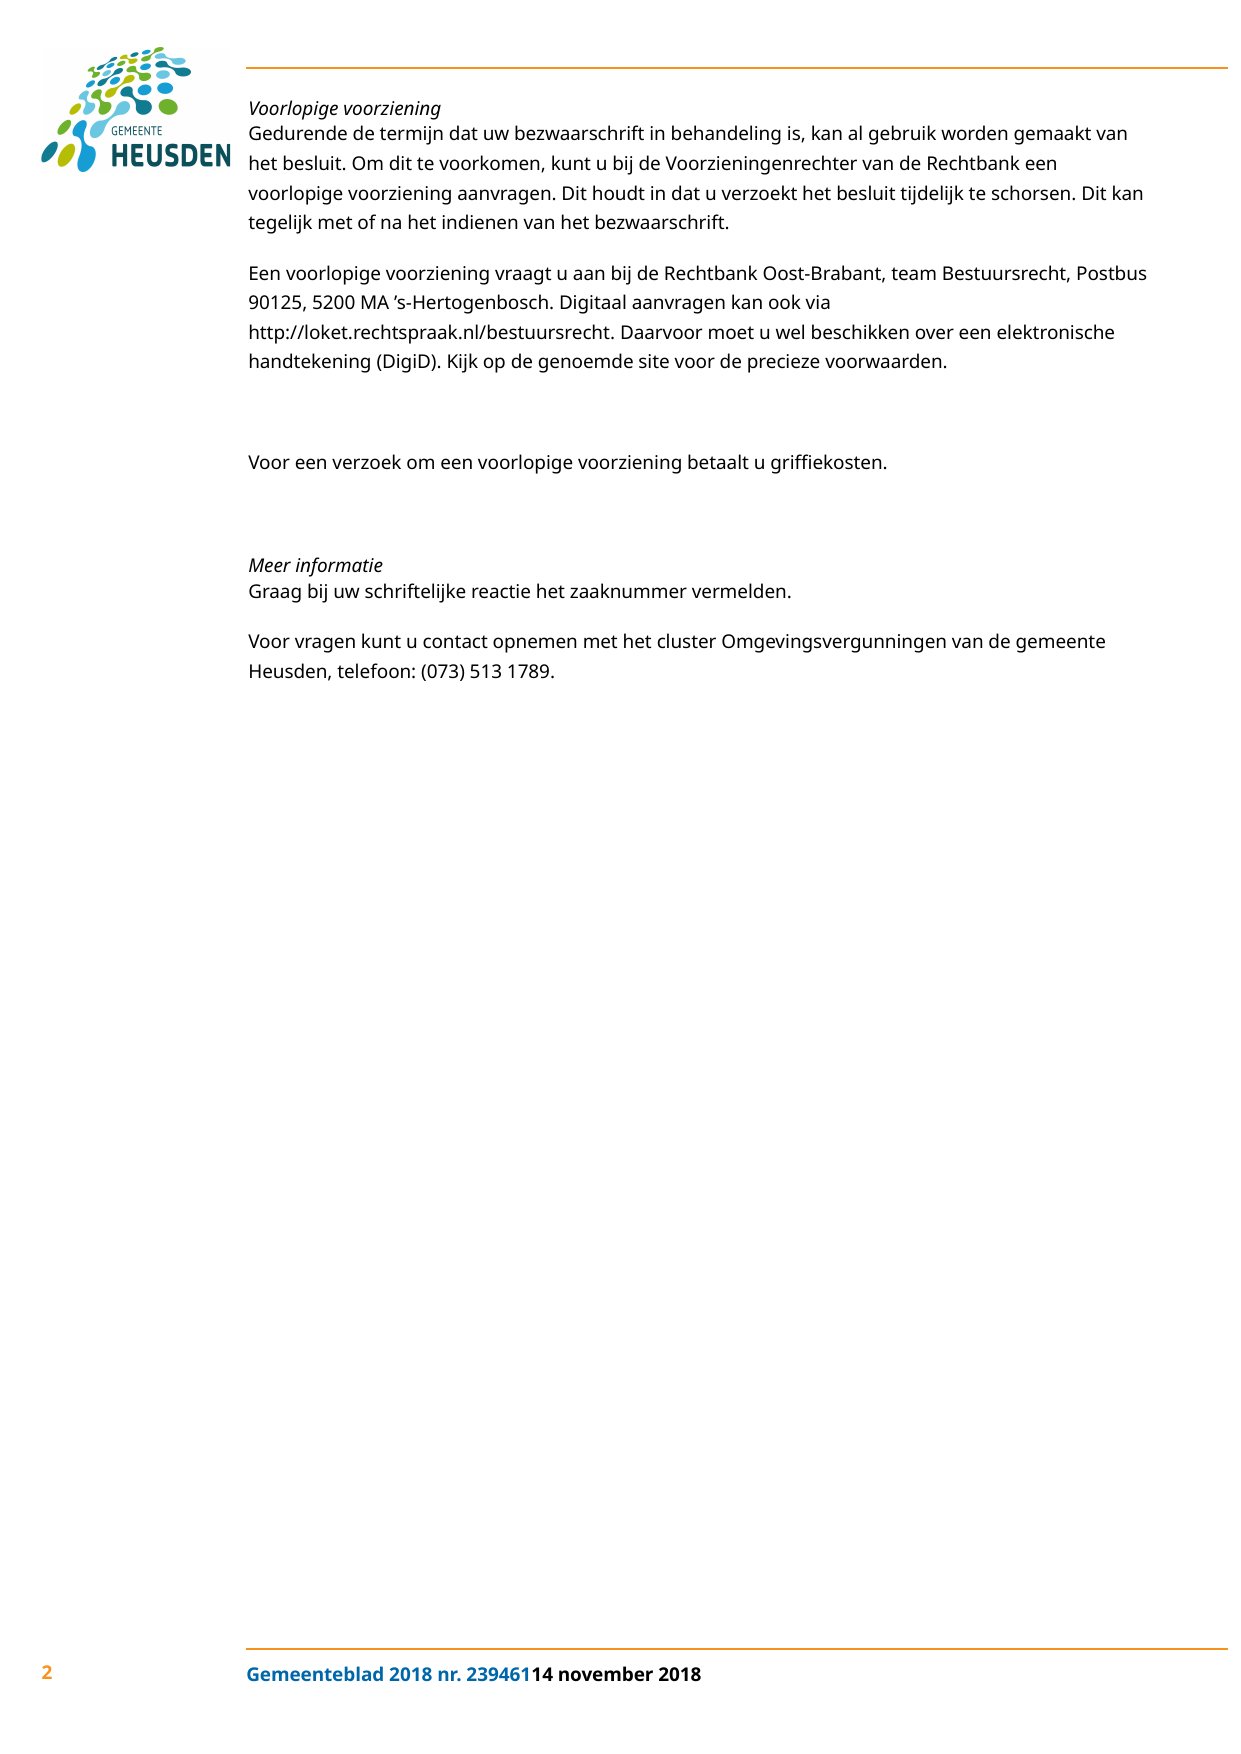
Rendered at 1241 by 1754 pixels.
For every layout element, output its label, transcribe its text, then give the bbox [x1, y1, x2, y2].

picture [41, 47, 231, 172]
text Voor een verzoek om een voorlopige voorziening betaalt u griffiekosten. [248, 449, 1152, 475]
text Voor vragen kunt u contact opnemen met het cluster Omgevingsvergunningen van de gemeente Heusden, telefoon: (073) 513 1789. [248, 629, 1152, 684]
text Voorlopige voorziening [248, 95, 1152, 121]
text Graag bij uw schriftelijke reactie het zaaknummer vermelden. [248, 578, 1152, 604]
text Een voorlopige voorziening vraagt u aan bij de Rechtbank Oost-Brabant, team Bestuursrecht, Postbus 90125, 5200 MA ’s-Hertogenbosch. Digitaal aanvragen kan ook via http://loket.rechtspraak.nl/bestuursrecht. Daarvoor moet u wel beschikken over een elektronische handtekening (DigiD). Kijk op de genoemde site voor de precieze voorwaarden. [248, 260, 1152, 374]
text Meer informatie [248, 552, 1152, 578]
text Gedurende de termijn dat uw bezwaarschrift in behandeling is, kan al gebruik worden gemaakt van het besluit. Om dit te voorkomen, kunt u bij de Voorzieningenrechter van de Rechtbank een voorlopige voorziening aanvragen. Dit houdt in dat u verzoekt het besluit tijdelijk te schorsen. Dit kan tegelijk met of na het indienen van het bezwaarschrift. [248, 121, 1152, 235]
